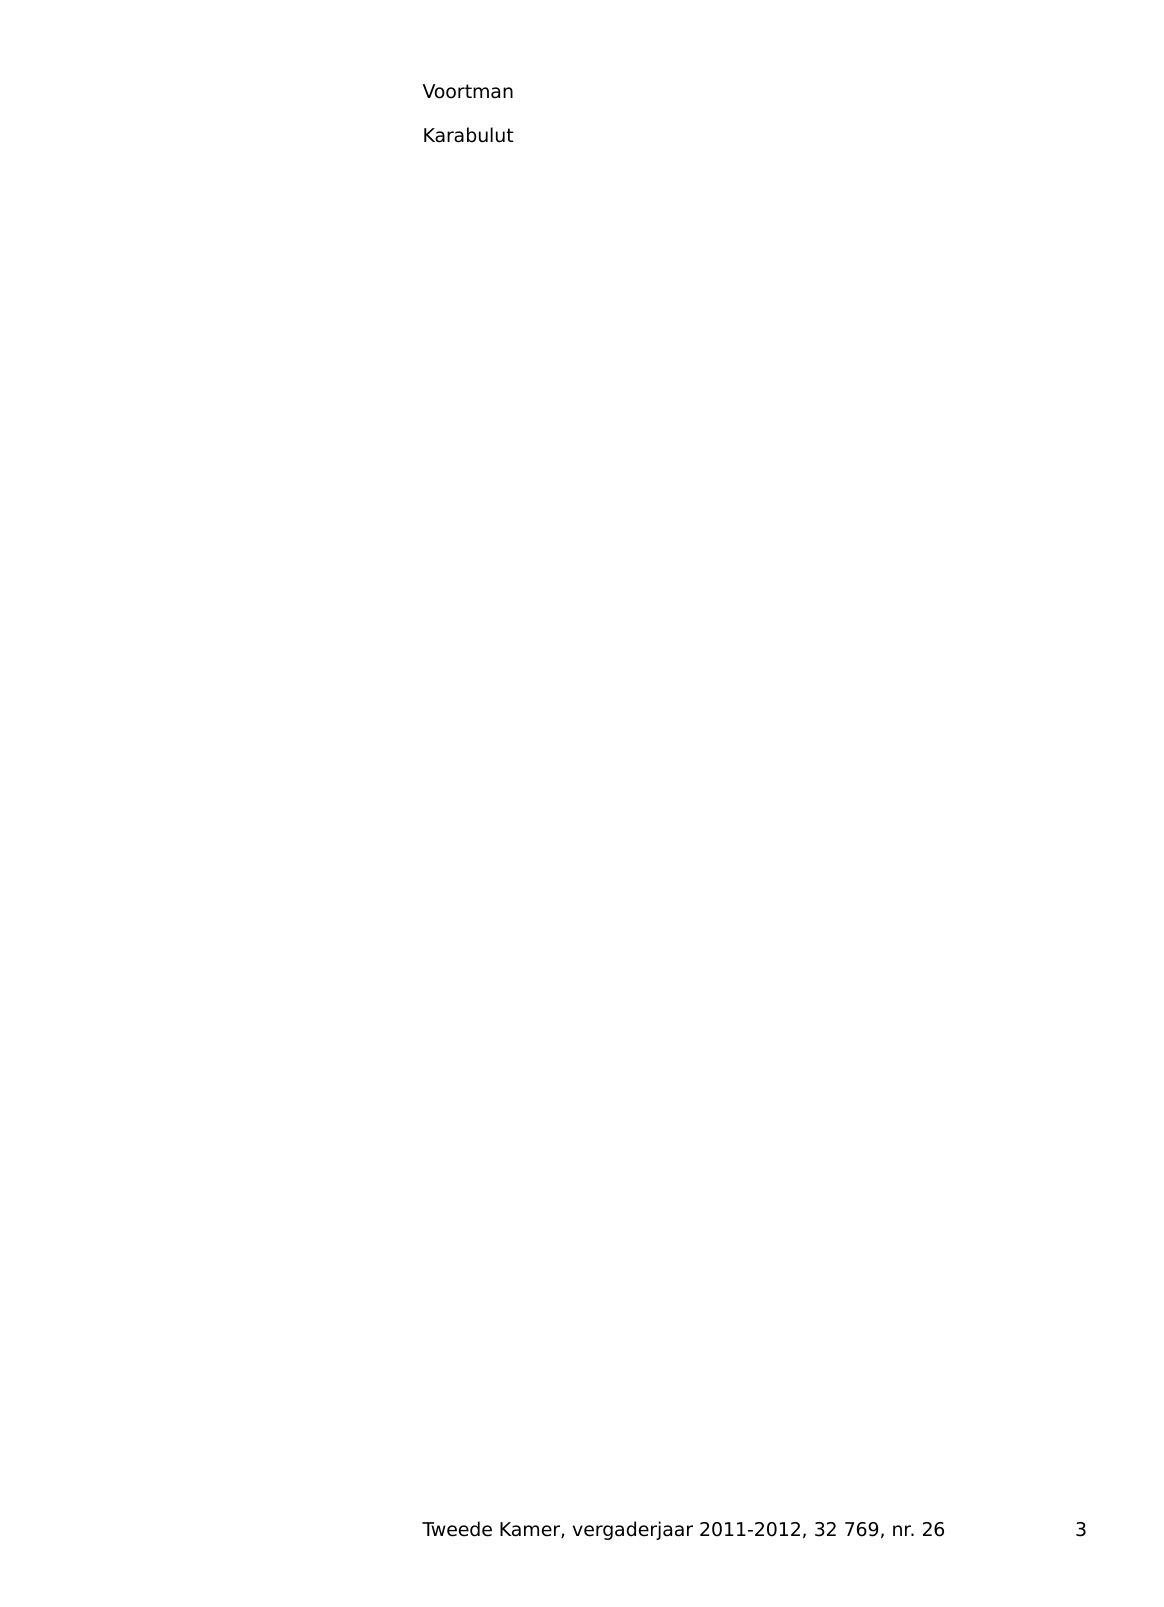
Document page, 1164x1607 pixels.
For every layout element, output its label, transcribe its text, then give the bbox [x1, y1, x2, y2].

text Voortman Karabulut [422, 59, 1087, 147]
